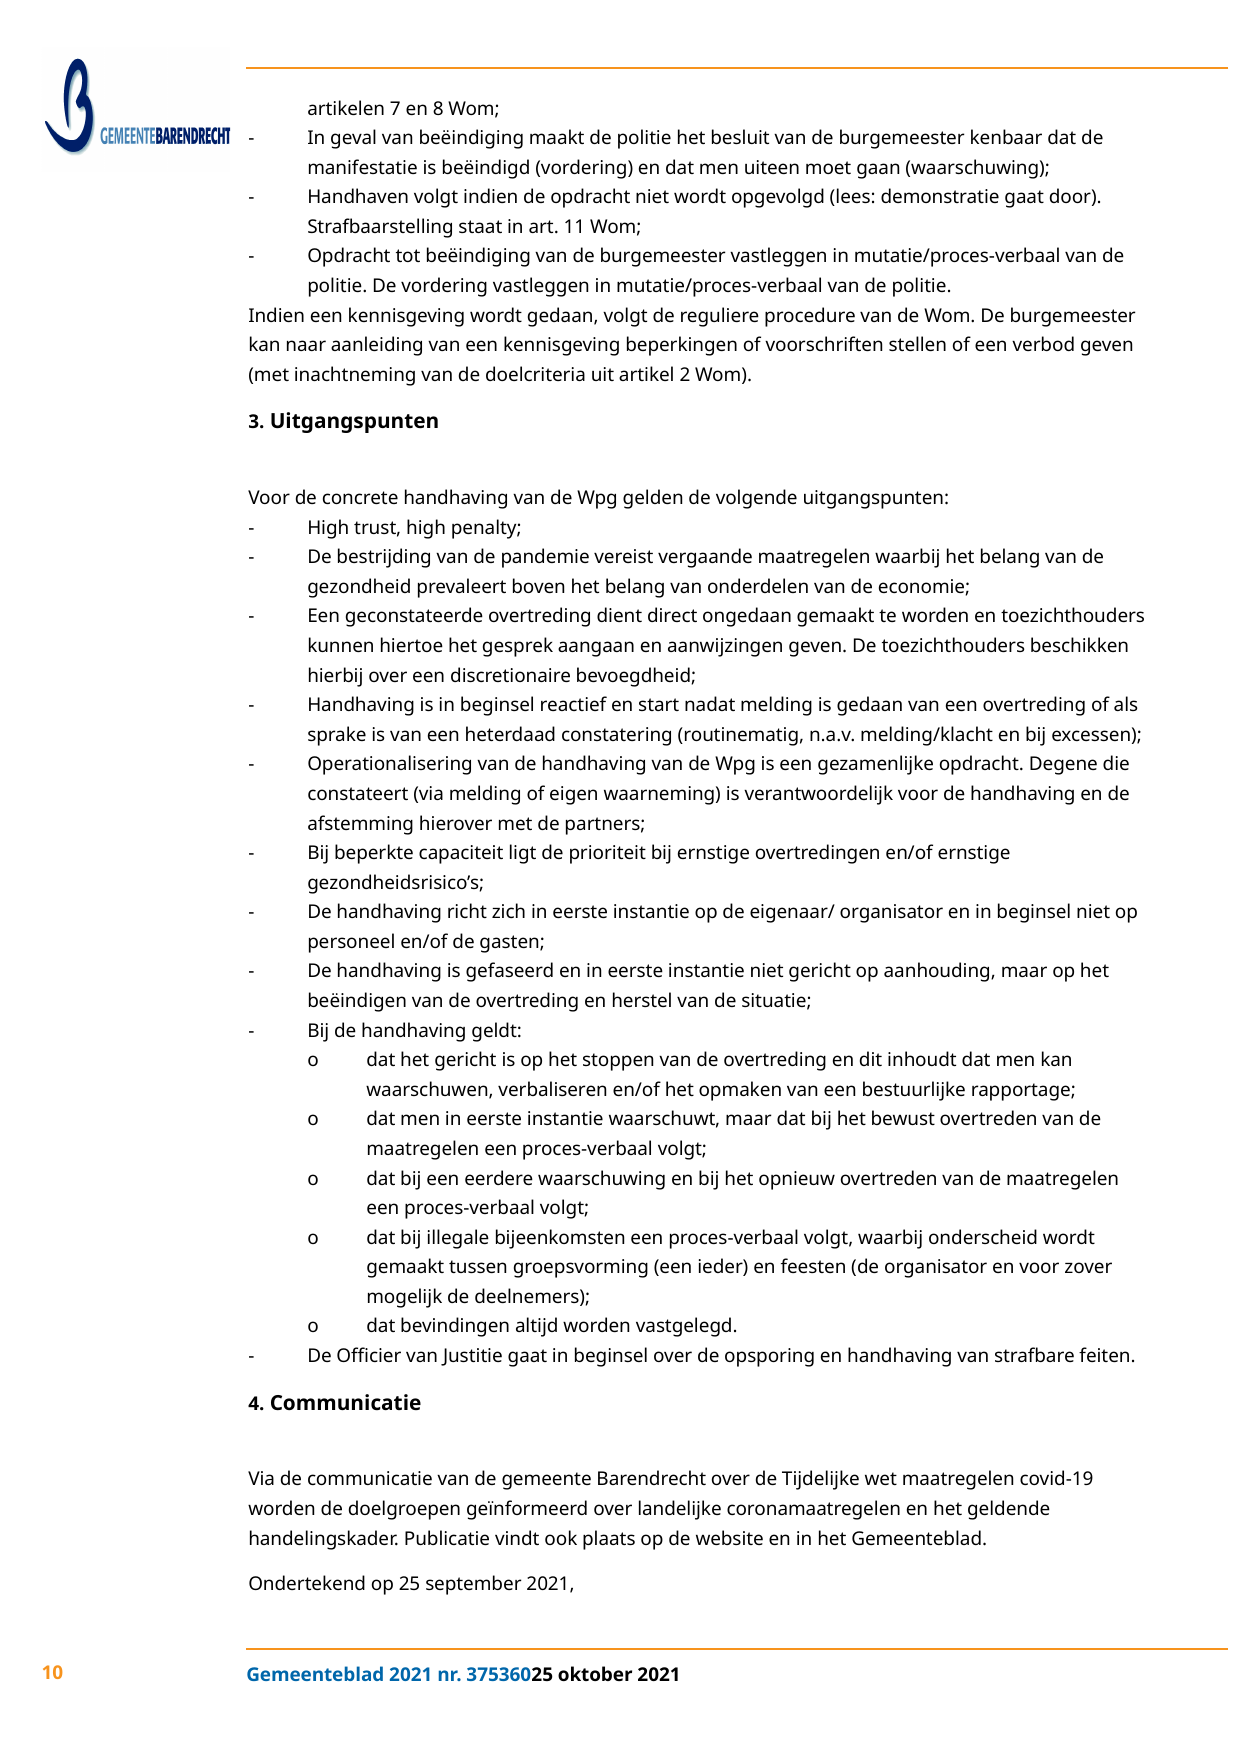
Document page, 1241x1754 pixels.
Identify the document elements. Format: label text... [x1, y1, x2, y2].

list High trust, high penalty; [248, 514, 1152, 540]
list De handhaving is gefaseerd en in eerste instantie niet gericht op aanhouding, maar op het beëindigen van de overtreding en herstel van de situatie; [248, 958, 1152, 1013]
list De Officier van Justitie gaat in beginsel over de opsporing en handhaving van strafbare feiten. [248, 1342, 1152, 1368]
list dat men in eerste instantie waarschuwt, maar dat bij het bewust overtreden van de maatregelen een proces-verbaal volgt; [307, 1106, 1152, 1161]
text 3. Uitgangspunten [248, 407, 1152, 435]
text 4. Communicatie [248, 1388, 1152, 1416]
list artikelen 7 en 8 Wom; [248, 95, 1152, 121]
text Indien een kennisgeving wordt gedaan, volgt de reguliere procedure van de Wom. De burgemeester kan naar aanleiding van een kennisgeving beperkingen of voorschriften stellen of een verbod geven (met inachtneming van de doelcriteria uit artikel 2 Wom). [248, 302, 1152, 387]
text Voor de concrete handhaving van de Wpg gelden de volgende uitgangspunten: [248, 484, 1152, 510]
list dat het gericht is op het stoppen van de overtreding en dit inhoudt dat men kan waarschuwen, verbaliseren en/of het opmaken van een bestuurlijke rapportage; [307, 1046, 1152, 1102]
picture [41, 47, 231, 172]
list In geval van beëindiging maakt de politie het besluit van de burgemeester kenbaar dat de manifestatie is beëindigd (vordering) en dat men uiteen moet gaan (waarschuwing); [248, 124, 1152, 180]
list dat bij een eerdere waarschuwing en bij het opnieuw overtreden van de maatregelen een proces-verbaal volgt; [307, 1165, 1152, 1220]
list De handhaving richt zich in eerste instantie op de eigenaar/ organisator en in beginsel niet op personeel en/of de gasten; [248, 898, 1152, 954]
list Handhaven volgt indien de opdracht niet wordt opgevolgd (lees: demonstratie gaat door). Strafbaarstelling staat in art. 11 Wom; [248, 183, 1152, 239]
list dat bevindingen altijd worden vastgelegd. [307, 1313, 1152, 1338]
text Via de communicatie van de gemeente Barendrecht over de Tijdelijke wet maatregelen covid-19 worden de doelgroepen geïnformeerd over landelijke coronamaatregelen en het geldende handelingskader. Publicatie vindt ook plaats op de website en in het Gemeenteblad. [248, 1466, 1152, 1551]
list Een geconstateerde overtreding dient direct ongedaan gemaakt te worden en toezichthouders kunnen hiertoe het gesprek aangaan en aanwijzingen geven. De toezichthouders beschikken hierbij over een discretionaire bevoegdheid; [248, 603, 1152, 688]
list Handhaving is in beginsel reactief en start nadat melding is gedaan van een overtreding of als sprake is van een heterdaad constatering (routinematig, n.a.v. melding/klacht en bij excessen); [248, 691, 1152, 747]
list Opdracht tot beëindiging van de burgemeester vastleggen in mutatie/proces-verbaal van de politie. De vordering vastleggen in mutatie/proces-verbaal van de politie. [248, 243, 1152, 298]
list dat bij illegale bijeenkomsten een proces-verbaal volgt, waarbij onderscheid wordt gemaakt tussen groepsvorming (een ieder) en feesten (de organisator en voor zover mogelijk de deelnemers); [307, 1224, 1152, 1309]
list Bij beperkte capaciteit ligt de prioriteit bij ernstige overtredingen en/of ernstige gezondheidsrisico’s; [248, 839, 1152, 895]
list Operationalisering van de handhaving van de Wpg is een gezamenlijke opdracht. Degene die constateert (via melding of eigen waarneming) is verantwoordelijk voor de handhaving en de afstemming hierover met de partners; [248, 751, 1152, 836]
text Ondertekend op 25 september 2021, [248, 1570, 1152, 1596]
list Bij de handhaving geldt: [248, 1017, 1152, 1043]
list De bestrijding van de pandemie vereist vergaande maatregelen waarbij het belang van de gezondheid prevaleert boven het belang van onderdelen van de economie; [248, 543, 1152, 599]
